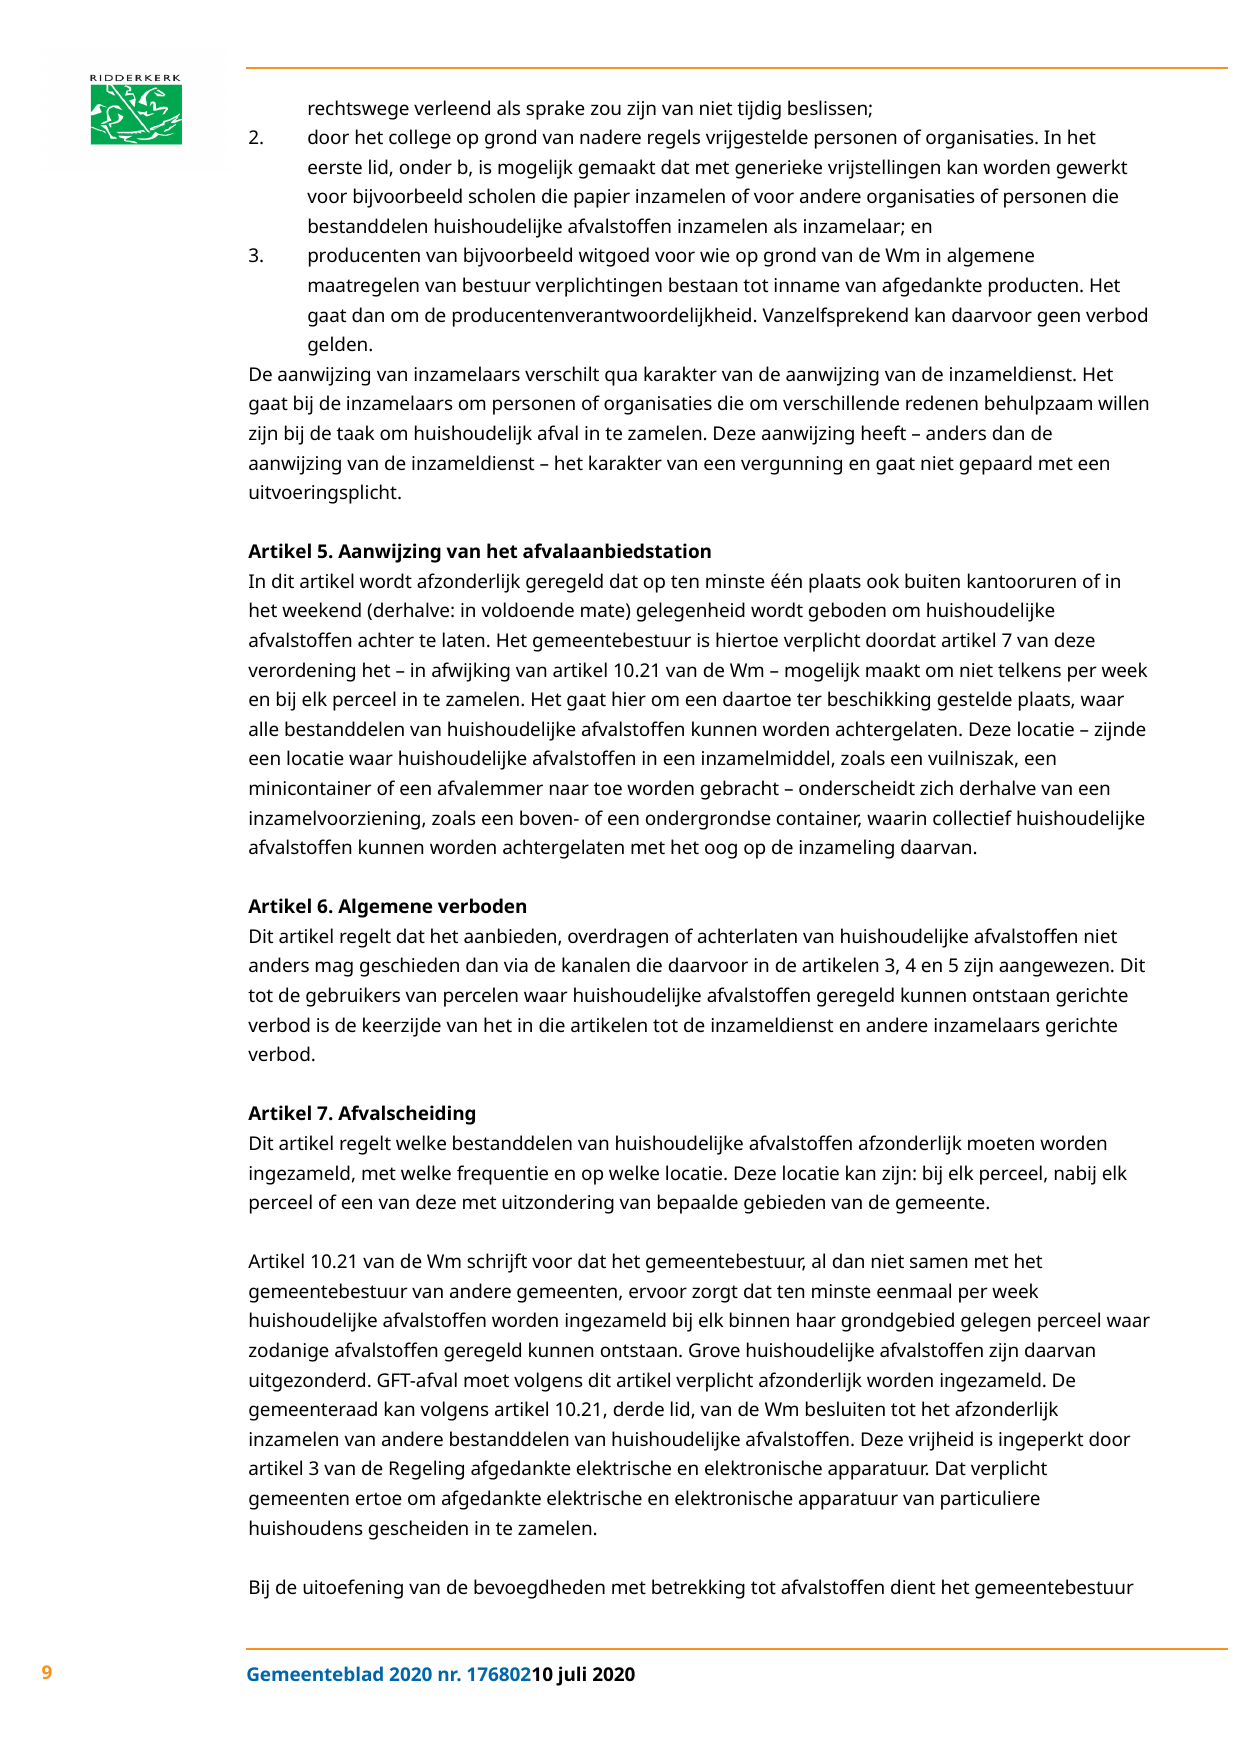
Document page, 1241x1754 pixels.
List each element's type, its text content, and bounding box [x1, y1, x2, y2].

text Artikel 5. Aanwijzing van het afvalaanbiedstation [248, 538, 1152, 564]
text Artikel 6. Algemene verboden [248, 893, 1152, 919]
picture [41, 47, 231, 172]
text Artikel 7. Afvalscheiding [248, 1101, 1152, 1126]
text Dit artikel regelt dat het aanbieden, overdragen of achterlaten van huishoudelijke afvalstoffen niet anders mag geschieden dan via de kanalen die daarvoor in de artikelen 3, 4 en 5 zijn aangewezen. Dit tot de gebruikers van percelen waar huishoudelijke afvalstoffen geregeld kunnen ontstaan gerichte verbod is de keerzijde van het in die artikelen tot de inzameldienst en andere inzamelaars gerichte verbod. [248, 923, 1152, 1067]
text De aanwijzing van inzamelaars verschilt qua karakter van de aanwijzing van de inzameldienst. Het gaat bij de inzamelaars om personen of organisaties die om verschillende redenen behulpzaam willen zijn bij de taak om huishoudelijk afval in te zamelen. Deze aanwijzing heeft – anders dan de aanwijzing van de inzameldienst – het karakter van een vergunning en gaat niet gepaard met een uitvoeringsplicht. [248, 361, 1152, 505]
text Bij de uitoefening van de bevoegdheden met betrekking tot afvalstoffen dient het gemeentebestuur [248, 1574, 1152, 1600]
list door het college op grond van nadere regels vrijgestelde personen of organisaties. In het eerste lid, onder b, is mogelijk gemaakt dat met generieke vrijstellingen kan worden gewerkt voor bijvoorbeeld scholen die papier inzamelen of voor andere organisaties of personen die bestanddelen huishoudelijke afvalstoffen inzamelen als inzamelaar; en [248, 124, 1152, 239]
list rechtswege verleend als sprake zou zijn van niet tijdig beslissen; [248, 95, 1152, 121]
text In dit artikel wordt afzonderlijk geregeld dat op ten minste één plaats ook buiten kantooruren of in het weekend (derhalve: in voldoende mate) gelegenheid wordt geboden om huishoudelijke afvalstoffen achter te laten. Het gemeentebestuur is hiertoe verplicht doordat artikel 7 van deze verordening het – in afwijking van artikel 10.21 van de Wm – mogelijk maakt om niet telkens per week en bij elk perceel in te zamelen. Het gaat hier om een daartoe ter beschikking gestelde plaats, waar alle bestanddelen van huishoudelijke afvalstoffen kunnen worden achtergelaten. Deze locatie – zijnde een locatie waar huishoudelijke afvalstoffen in een inzamelmiddel, zoals een vuilniszak, een minicontainer of een afvalemmer naar toe worden gebracht – onderscheidt zich derhalve van een inzamelvoorziening, zoals een boven- of een ondergrondse container, waarin collectief huishoudelijke afvalstoffen kunnen worden achtergelaten met het oog op de inzameling daarvan. [248, 568, 1152, 860]
text Dit artikel regelt welke bestanddelen van huishoudelijke afvalstoffen afzonderlijk moeten worden ingezameld, met welke frequentie en op welke locatie. Deze locatie kan zijn: bij elk perceel, nabij elk perceel of een van deze met uitzondering van bepaalde gebieden van de gemeente. [248, 1130, 1152, 1215]
text Artikel 10.21 van de Wm schrijft voor dat het gemeentebestuur, al dan niet samen met het gemeentebestuur van andere gemeenten, ervoor zorgt dat ten minste eenmaal per week huishoudelijke afvalstoffen worden ingezameld bij elk binnen haar grondgebied gelegen perceel waar zodanige afvalstoffen geregeld kunnen ontstaan. Grove huishoudelijke afvalstoffen zijn daarvan uitgezonderd. GFT-afval moet volgens dit artikel verplicht afzonderlijk worden ingezameld. De gemeenteraad kan volgens artikel 10.21, derde lid, van de Wm besluiten tot het afzonderlijk inzamelen van andere bestanddelen van huishoudelijke afvalstoffen. Deze vrijheid is ingeperkt door artikel 3 van de Regeling afgedankte elektrische en elektronische apparatuur. Dat verplicht gemeenten ertoe om afgedankte elektrische en elektronische apparatuur van particuliere huishoudens gescheiden in te zamelen. [248, 1248, 1152, 1541]
list producenten van bijvoorbeeld witgoed voor wie op grond van de Wm in algemene maatregelen van bestuur verplichtingen bestaan tot inname van afgedankte producten. Het gaat dan om de producentenverantwoordelijkheid. Vanzelfsprekend kan daarvoor geen verbod gelden. [248, 243, 1152, 357]
